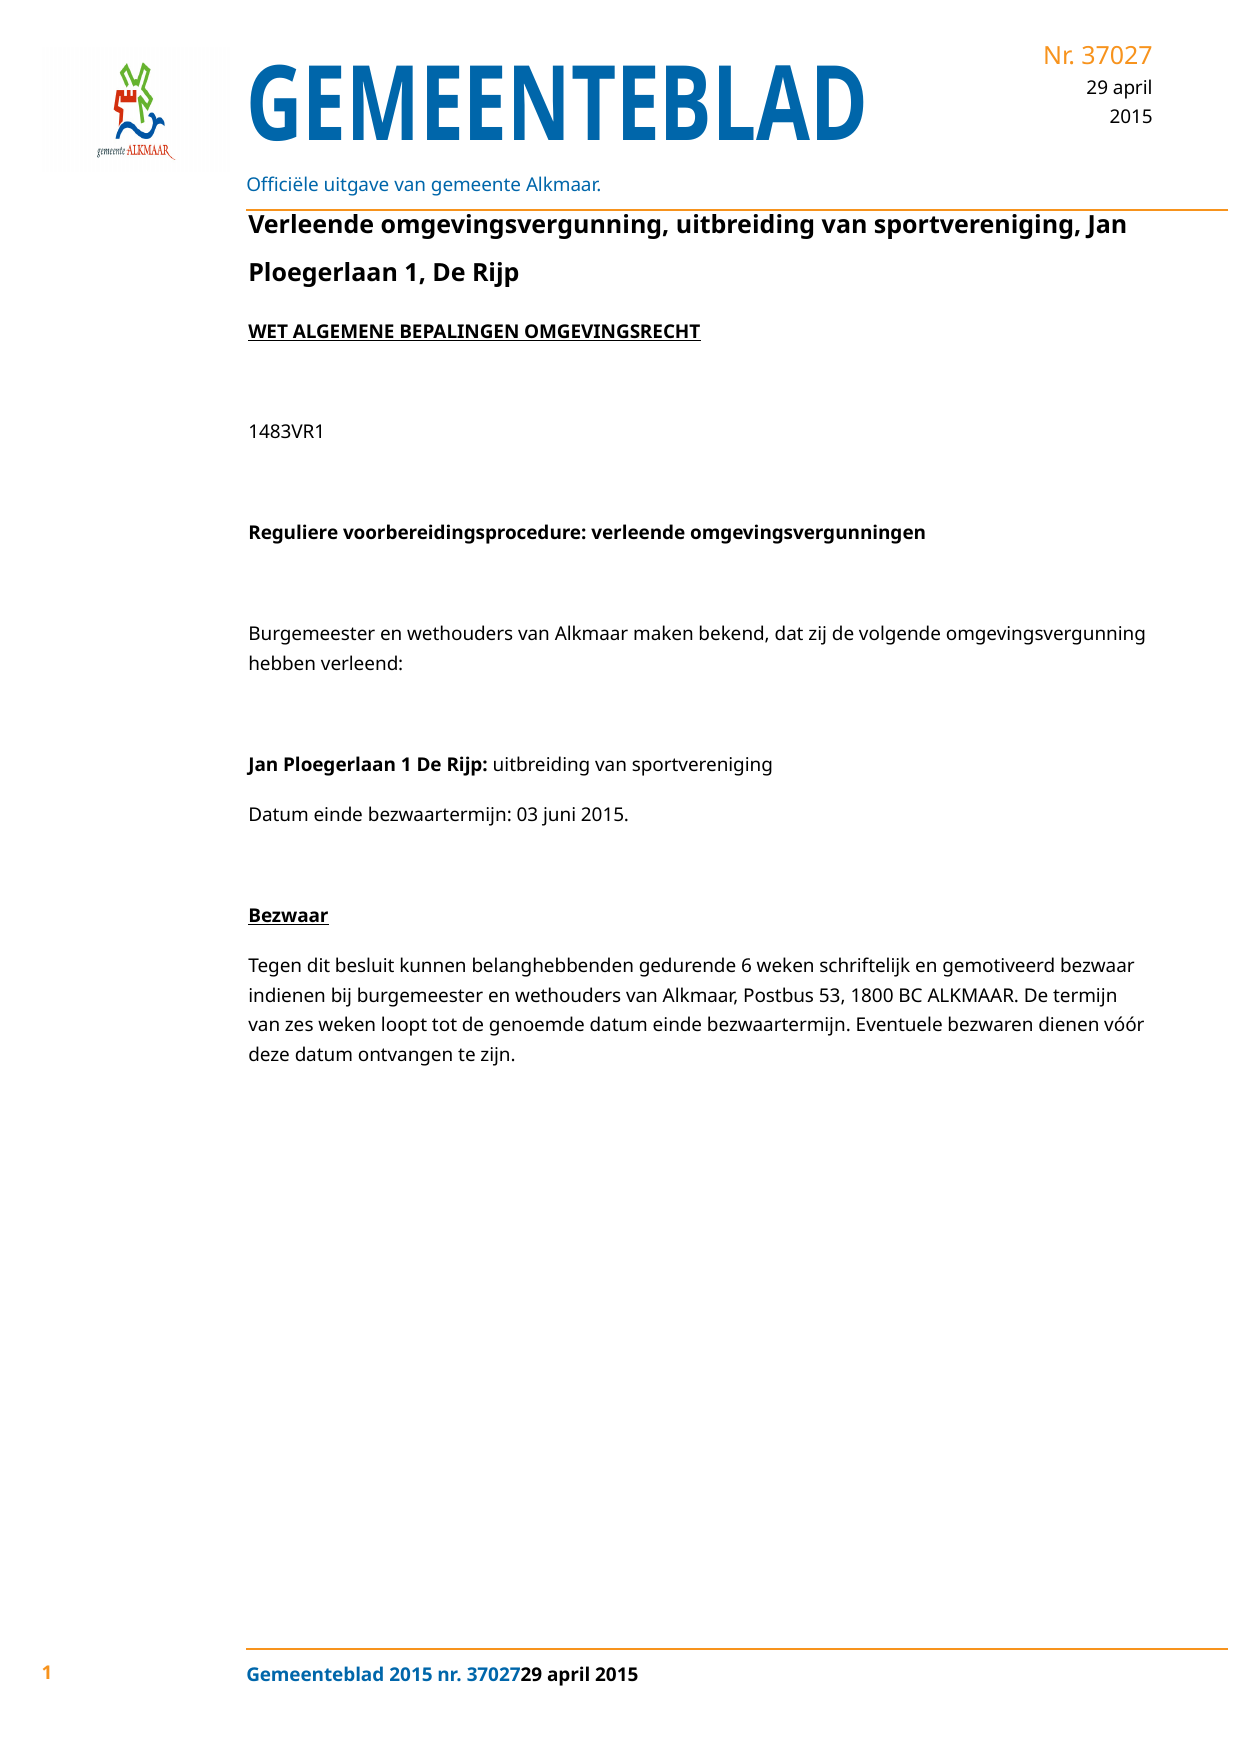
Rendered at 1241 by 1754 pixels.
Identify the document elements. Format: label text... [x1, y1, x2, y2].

text Reguliere voorbereidingsprocedure: verleende omgevingsvergunningen [248, 519, 1152, 545]
text Jan Ploegerlaan 1 De Rijp: uitbreiding van sportvereniging [248, 751, 1152, 777]
text Datum einde bezwaartermijn: 03 juni 2015. [248, 801, 1152, 827]
text Bezwaar [248, 902, 1152, 928]
text Tegen dit besluit kunnen belanghebbenden gedurende 6 weken schriftelijk en gemotiveerd bezwaar indienen bij burgemeester en wethouders van Alkmaar, Postbus 53, 1800 BC ALKMAAR. De termijn van zes weken loopt tot de genoemde datum einde bezwaartermijn. Eventuele bezwaren dienen vóór deze datum ontvangen te zijn. [248, 952, 1152, 1067]
text Burgemeester en wethouders van Alkmaar maken bekend, dat zij de volgende omgevingsvergunning hebben verleend: [248, 620, 1152, 676]
text WET ALGEMENE BEPALINGEN OMGEVINGSRECHT [248, 318, 1152, 344]
text 1483VR1 [248, 419, 1152, 444]
picture [41, 47, 231, 172]
text Verleende omgevingsvergunning, uitbreiding van sportvereniging, Jan Ploegerlaan 1, De Rijp [248, 211, 1152, 288]
